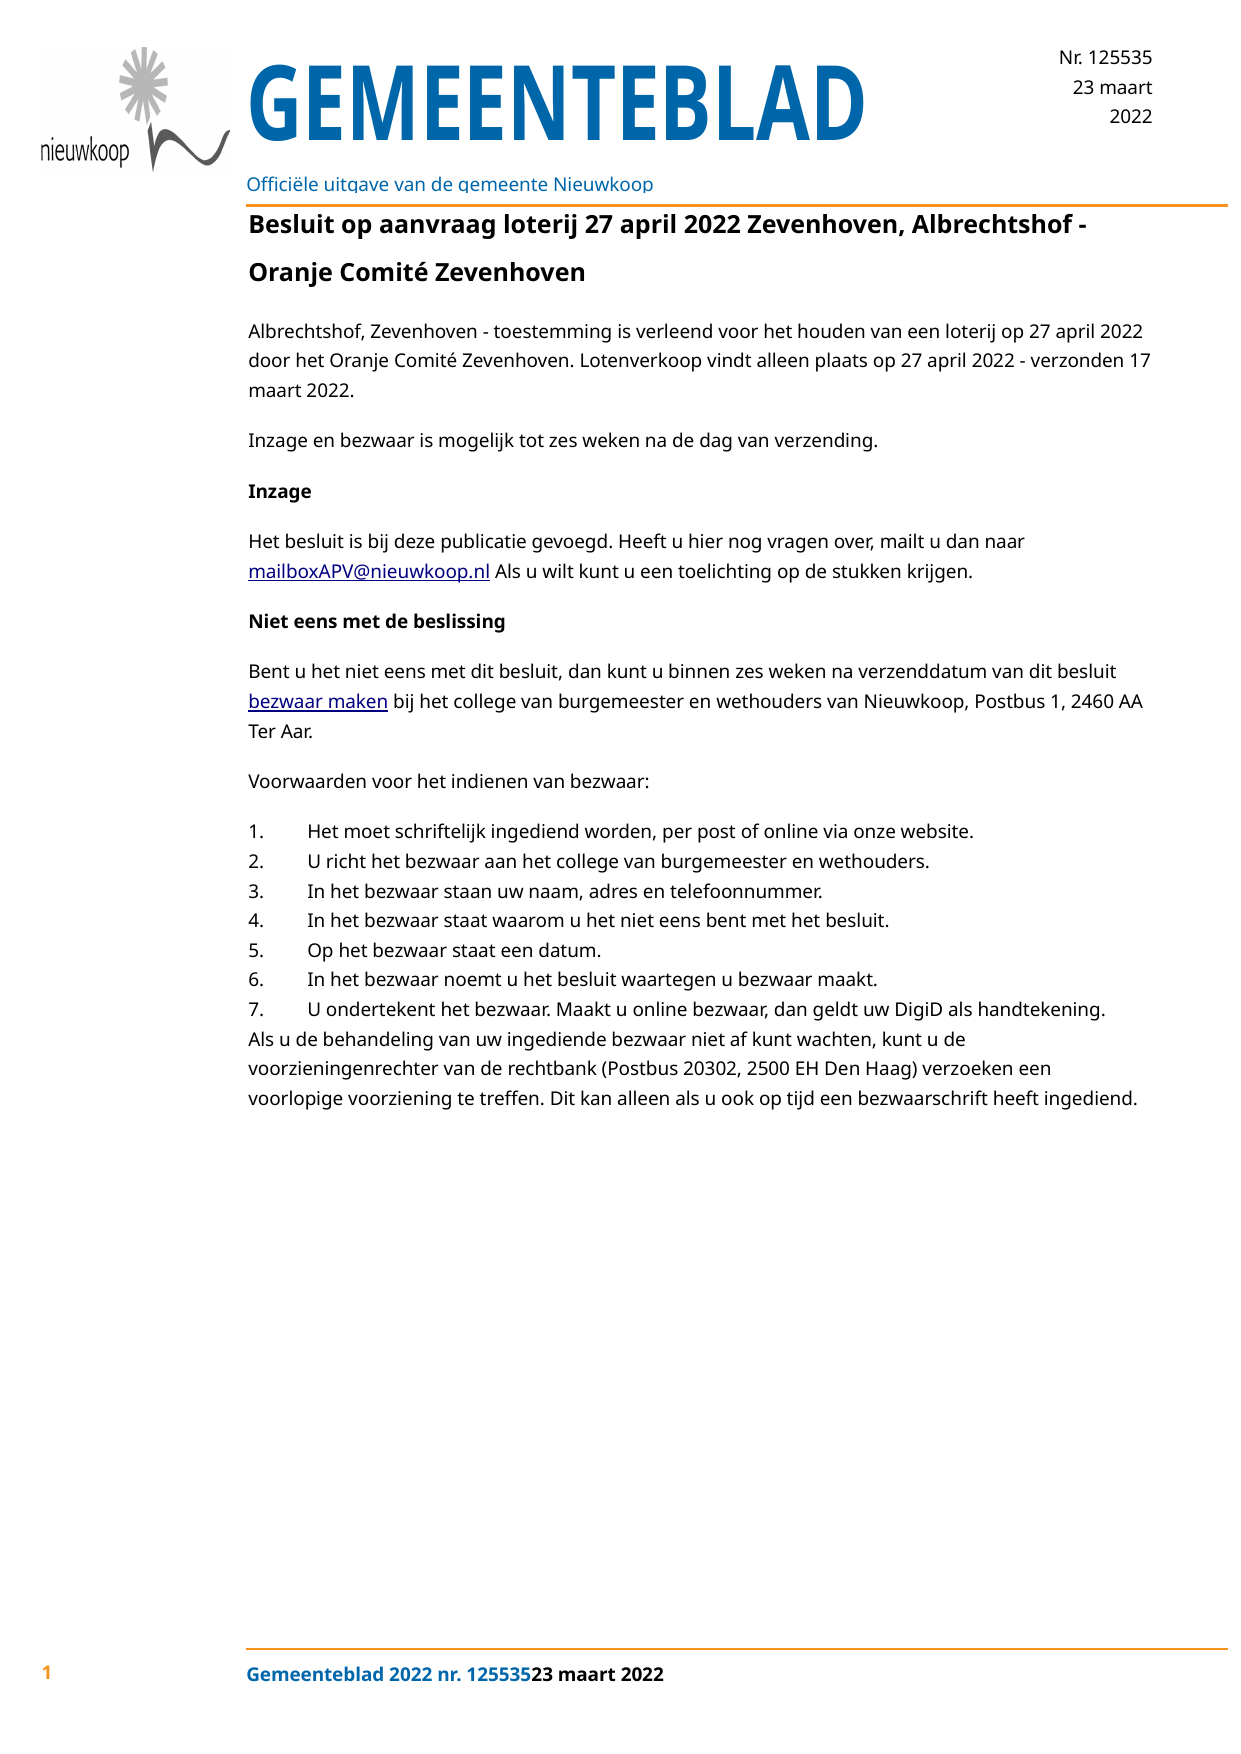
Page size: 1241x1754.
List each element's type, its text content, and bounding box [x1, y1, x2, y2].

text Bent u het niet eens met dit besluit, dan kunt u binnen zes weken na verzenddatum van dit besluit bezwaar maken bij het college van burgemeester en wethouders van Nieuwkoop, Postbus 1, 2460 AA Ter Aar. [248, 659, 1152, 744]
text Inzage en bezwaar is mogelijk tot zes weken na de dag van verzending. [248, 427, 1152, 453]
list In het bezwaar staan uw naam, adres en telefoonnummer. [248, 878, 1152, 904]
list U richt het bezwaar aan het college van burgemeester en wethouders. [248, 848, 1152, 874]
list In het bezwaar staat waarom u het niet eens bent met het besluit. [248, 907, 1152, 933]
text Niet eens met de beslissing [248, 608, 1152, 634]
text Inzage [248, 478, 1152, 504]
picture [41, 47, 231, 172]
text Voorwaarden voor het indienen van bezwaar: [248, 768, 1152, 794]
list U ondertekent het bezwaar. Maakt u online bezwaar, dan geldt uw DigiD als handtekening. [248, 996, 1152, 1022]
list Het moet schriftelijk ingediend worden, per post of online via onze website. [248, 819, 1152, 844]
list In het bezwaar noemt u het besluit waartegen u bezwaar maakt. [248, 967, 1152, 992]
text Als u de behandeling van uw ingediende bezwaar niet af kunt wachten, kunt u de voorzieningenrechter van de rechtbank (Postbus 20302, 2500 EH Den Haag) verzoeken een voorlopige voorziening te treffen. Dit kan alleen als u ook op tijd een bezwaarschrift heeft ingediend. [248, 1026, 1152, 1111]
text Het besluit is bij deze publicatie gevoegd. Heeft u hier nog vragen over, mailt u dan naar mailboxAPV@nieuwkoop.nl Als u wilt kunt u een toelichting op de stukken krijgen. [248, 528, 1152, 584]
text Besluit op aanvraag loterij 27 april 2022 Zevenhoven, Albrechtshof - Oranje Comité Zevenhoven [248, 207, 1152, 288]
text Albrechtshof, Zevenhoven - toestemming is verleend voor het houden van een loterij op 27 april 2022 door het Oranje Comité Zevenhoven. Lotenverkoop vindt alleen plaats op 27 april 2022 - verzonden 17 maart 2022. [248, 318, 1152, 403]
list Op het bezwaar staat een datum. [248, 937, 1152, 963]
